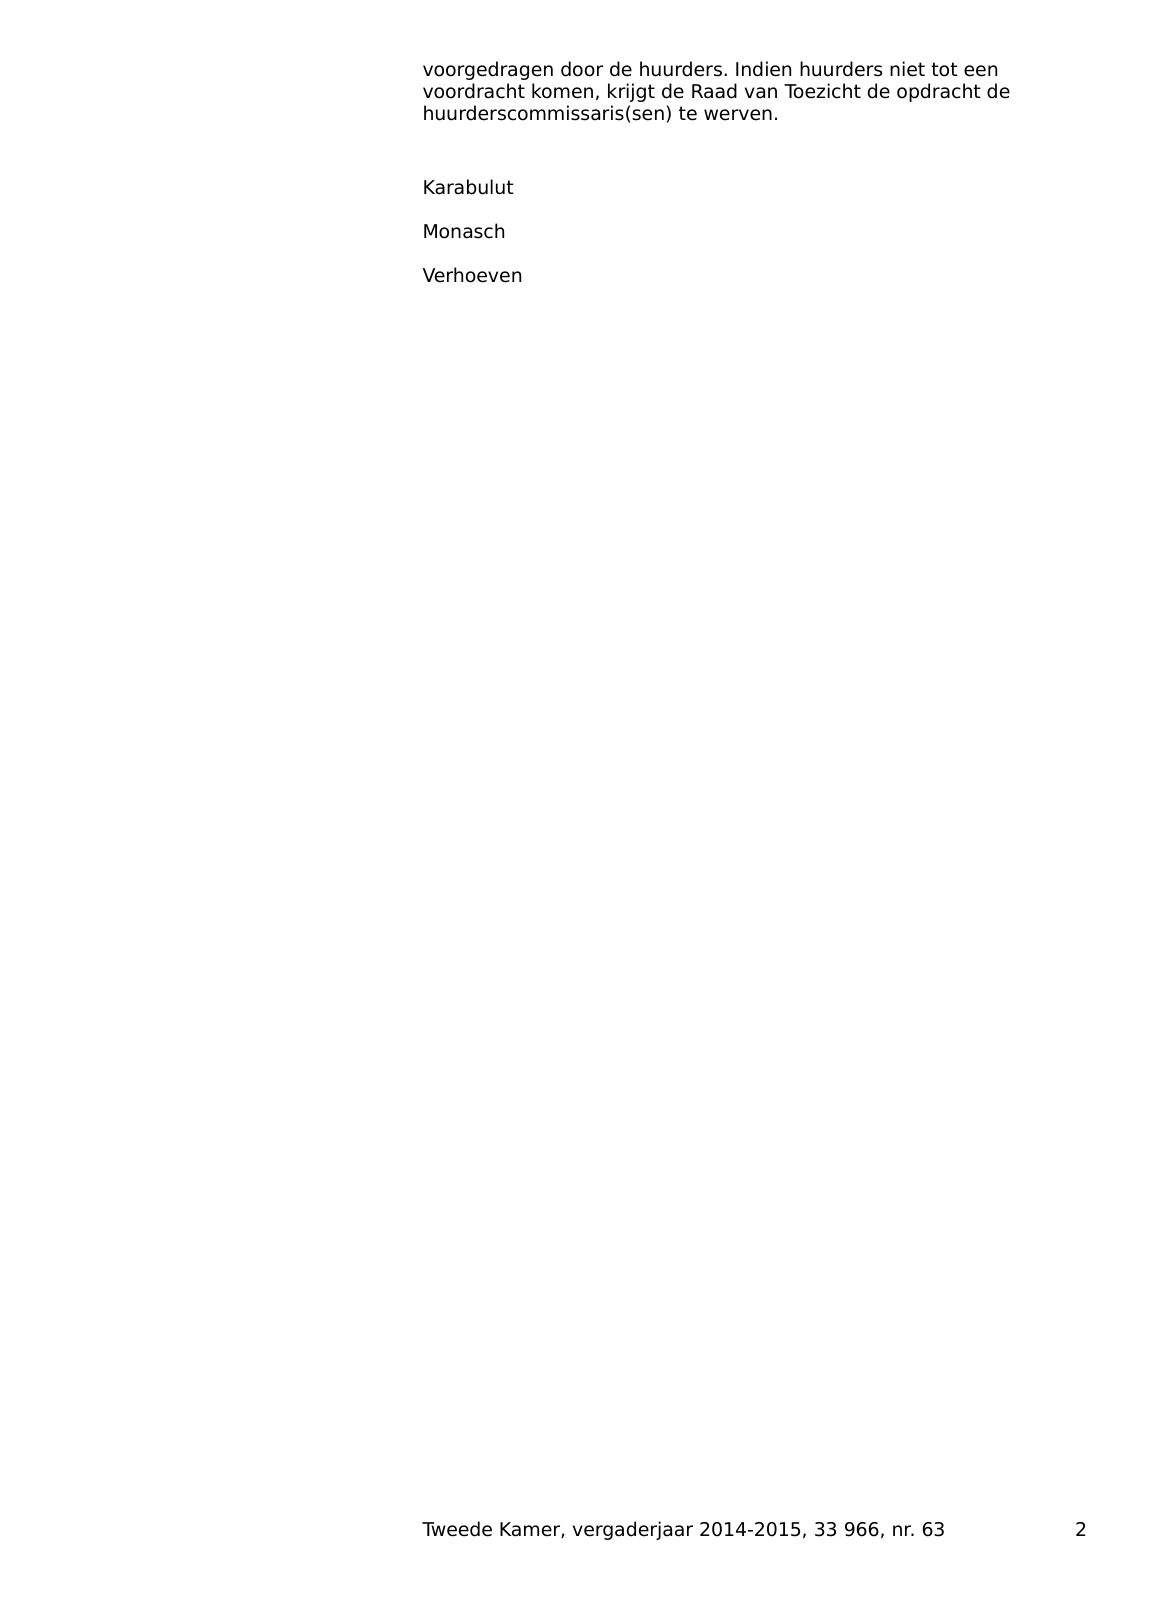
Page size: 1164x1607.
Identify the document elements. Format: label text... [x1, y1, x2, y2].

text voorgedragen door de huurders. Indien huurders niet tot een voordracht komen, krijgt de Raad van Toezicht de opdracht de huurderscommissaris(sen) te werven. [422, 59, 1087, 125]
text Karabulut Monasch Verhoeven [422, 155, 1087, 287]
